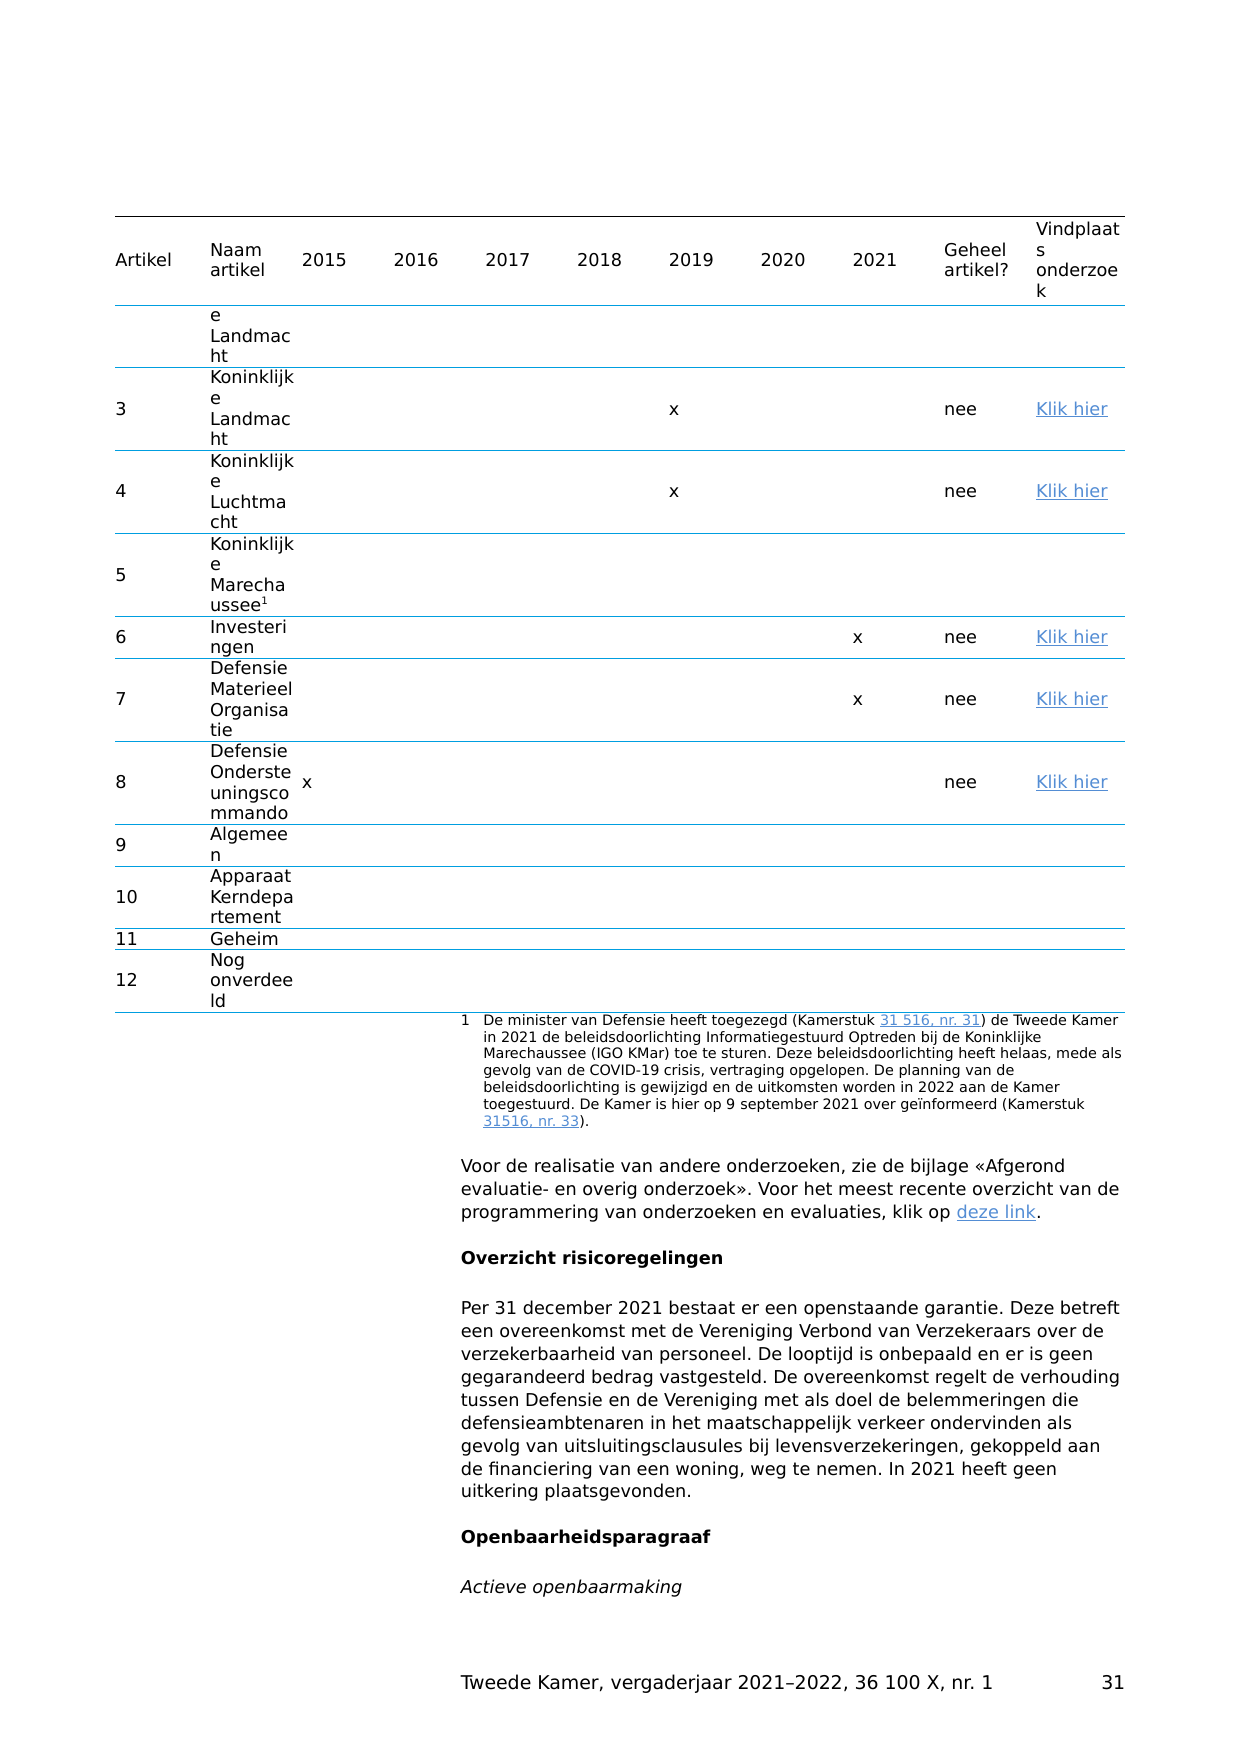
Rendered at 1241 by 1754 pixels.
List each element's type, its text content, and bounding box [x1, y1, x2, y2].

table_cell 7 [115, 659, 207, 741]
table_cell [390, 451, 482, 533]
table_cell [574, 451, 666, 533]
table_cell nee [941, 617, 1033, 658]
table_cell [390, 825, 482, 866]
table_cell [849, 950, 941, 1012]
table_cell [758, 534, 849, 616]
table_cell nee [941, 451, 1033, 533]
table_cell Vindplaats onderzoek [1033, 217, 1125, 304]
table_cell [390, 950, 482, 1012]
table_cell [299, 825, 390, 866]
table_cell [758, 368, 849, 450]
table_cell [299, 617, 390, 658]
table_cell [574, 742, 666, 824]
table_cell [299, 306, 390, 367]
table_cell [849, 306, 941, 367]
table_cell 2019 [666, 217, 757, 304]
table_cell [666, 617, 757, 658]
text Per 31 december 2021 bestaat er een openstaande garantie. Deze betreft een overeenkomst met de Vereniging Verbond van Verzekeraars over de verzekerbaarheid van personeel. De looptijd is onbepaald en er is geen gegarandeerd bedrag vastgesteld. De overeenkomst regelt de verhouding tussen Defensie en de Vereniging met als doel de belemmeringen die defensieambtenaren in het maatschappelijk verkeer ondervinden als gevolg van uitsluitingsclausules bij levensverzekeringen, gekoppeld aan de financiering van een woning, weg te nemen. In 2021 heeft geen uitkering plaatsgevonden. [461, 1296, 1125, 1502]
table_cell [941, 306, 1033, 367]
table_cell [666, 867, 757, 928]
table_cell [574, 306, 666, 367]
table_cell 2020 [758, 217, 849, 304]
table_cell Defensie Materieel Organisatie [207, 659, 299, 741]
table_cell nee [941, 368, 1033, 450]
table_header Tabel 1 Realisatie beleidsdoorlichtingen [115, 191, 1125, 216]
table_cell [299, 451, 390, 533]
table_cell [482, 451, 574, 533]
table_cell Algemeen [207, 825, 299, 866]
table_cell [299, 929, 390, 949]
table_cell [849, 825, 941, 866]
table_cell [666, 534, 757, 616]
table_cell [849, 867, 941, 928]
table_cell [758, 742, 849, 824]
table_cell [482, 950, 574, 1012]
table_cell Geheel artikel? [941, 217, 1033, 304]
table_cell Klik hier [1033, 617, 1125, 658]
table_cell [482, 659, 574, 741]
table_cell 3 [115, 368, 207, 450]
table_cell e Landmacht [207, 306, 299, 367]
table_cell 2015 [299, 217, 390, 304]
table_cell x [299, 742, 390, 824]
table_cell Klik hier [1033, 368, 1125, 450]
table_cell 6 [115, 617, 207, 658]
table_cell [1033, 825, 1125, 866]
table_cell [299, 867, 390, 928]
table_cell [941, 534, 1033, 616]
table_cell [482, 368, 574, 450]
table_cell [1033, 950, 1125, 1012]
table_cell [758, 950, 849, 1012]
table_cell [1033, 929, 1125, 949]
table_cell x [849, 617, 941, 658]
table_cell 4 [115, 451, 207, 533]
table_cell [299, 368, 390, 450]
table_cell [482, 867, 574, 928]
table_cell 9 [115, 825, 207, 866]
table_cell [1033, 306, 1125, 367]
table_cell x [666, 368, 757, 450]
table_cell [574, 534, 666, 616]
table_cell [574, 825, 666, 866]
table_cell [941, 867, 1033, 928]
table_cell [482, 929, 574, 949]
table_cell [849, 534, 941, 616]
table_cell [849, 929, 941, 949]
table_cell [574, 867, 666, 928]
table_cell [115, 306, 207, 367]
table_cell [666, 825, 757, 866]
list De minister van Defensie heeft toegezegd (Kamerstuk 31 516, nr. 31) de Tweede Kamer in 2021 de beleidsdoorlichting Informatiegestuurd Optreden bij de Koninklijke Marechaussee (IGO KMar) toe te sturen. Deze beleidsdoorlichting heeft helaas, mede als gevolg van de COVID-19 crisis, vertraging opgelopen. De planning van de beleidsdoorlichting is gewijzigd en de uitkomsten worden in 2022 aan de Kamer toegestuurd. De Kamer is hier op 9 september 2021 over geïnformeerd (Kamerstuk 31516, nr. 33). [461, 1013, 1125, 1129]
table_cell Koninklijke Luchtmacht [207, 451, 299, 533]
table_cell Defensie Ondersteuningscommando [207, 742, 299, 824]
table_cell [390, 306, 482, 367]
table_cell 2017 [482, 217, 574, 304]
table_cell [758, 306, 849, 367]
table_cell [758, 825, 849, 866]
table_cell [758, 867, 849, 928]
table_cell 2021 [849, 217, 941, 304]
table_cell [1033, 534, 1125, 616]
table_cell [758, 617, 849, 658]
table_cell [941, 950, 1033, 1012]
table_cell Investeringen [207, 617, 299, 658]
table_cell nee [941, 742, 1033, 824]
table_cell [574, 929, 666, 949]
table_cell [574, 368, 666, 450]
table_cell [299, 950, 390, 1012]
table_cell [482, 534, 574, 616]
table_cell [758, 929, 849, 949]
table_cell [849, 451, 941, 533]
table_cell Klik hier [1033, 659, 1125, 741]
table_cell [299, 534, 390, 616]
table_cell [390, 617, 482, 658]
table_cell [849, 368, 941, 450]
table_cell [666, 306, 757, 367]
table_cell [390, 368, 482, 450]
table_cell x [666, 451, 757, 533]
table_cell [666, 929, 757, 949]
table_cell [758, 659, 849, 741]
table_cell [666, 659, 757, 741]
table_cell [849, 742, 941, 824]
table_cell [941, 929, 1033, 949]
table_cell [482, 742, 574, 824]
table_cell [299, 659, 390, 741]
table_cell [758, 451, 849, 533]
text Openbaarheidsparagraaf [461, 1525, 1125, 1548]
table_cell Artikel [115, 217, 207, 304]
table_cell 2018 [574, 217, 666, 304]
table_cell 5 [115, 534, 207, 616]
table_cell [482, 825, 574, 866]
text Overzicht risicoregelingen [461, 1246, 1125, 1269]
table_cell x [849, 659, 941, 741]
table_cell [574, 659, 666, 741]
text Actieve openbaarmaking [461, 1575, 1125, 1598]
table_cell [390, 867, 482, 928]
table_cell [390, 659, 482, 741]
table_cell [574, 617, 666, 658]
table_cell [666, 742, 757, 824]
table_cell [1033, 867, 1125, 928]
table_cell Apparaat Kerndepartement [207, 867, 299, 928]
table_cell [482, 306, 574, 367]
table_cell [482, 617, 574, 658]
table_cell [666, 950, 757, 1012]
table_cell Koninklijke Marechaussee1 [207, 534, 299, 616]
table_cell [390, 929, 482, 949]
text Voor de realisatie van andere onderzoeken, zie de bijlage «Afgerond evaluatie- en overig onderzoek». Voor het meest recente overzicht van de programmering van onderzoeken en evaluaties, klik op deze link. [461, 1154, 1125, 1223]
table_cell Klik hier [1033, 451, 1125, 533]
table_cell Klik hier [1033, 742, 1125, 824]
table_cell nee [941, 659, 1033, 741]
table_cell 2016 [390, 217, 482, 304]
table_cell [941, 825, 1033, 866]
table_cell Koninklijke Landmacht [207, 368, 299, 450]
table_cell 8 [115, 742, 207, 824]
table_cell 12 [115, 950, 207, 1012]
table_cell [390, 742, 482, 824]
table_cell Nog onverdeeld [207, 950, 299, 1012]
table_cell [390, 534, 482, 616]
table_cell Naam artikel [207, 217, 299, 304]
table_cell 11 [115, 929, 207, 949]
table_cell [574, 950, 666, 1012]
table_cell 10 [115, 867, 207, 928]
table_cell Geheim [207, 929, 299, 949]
